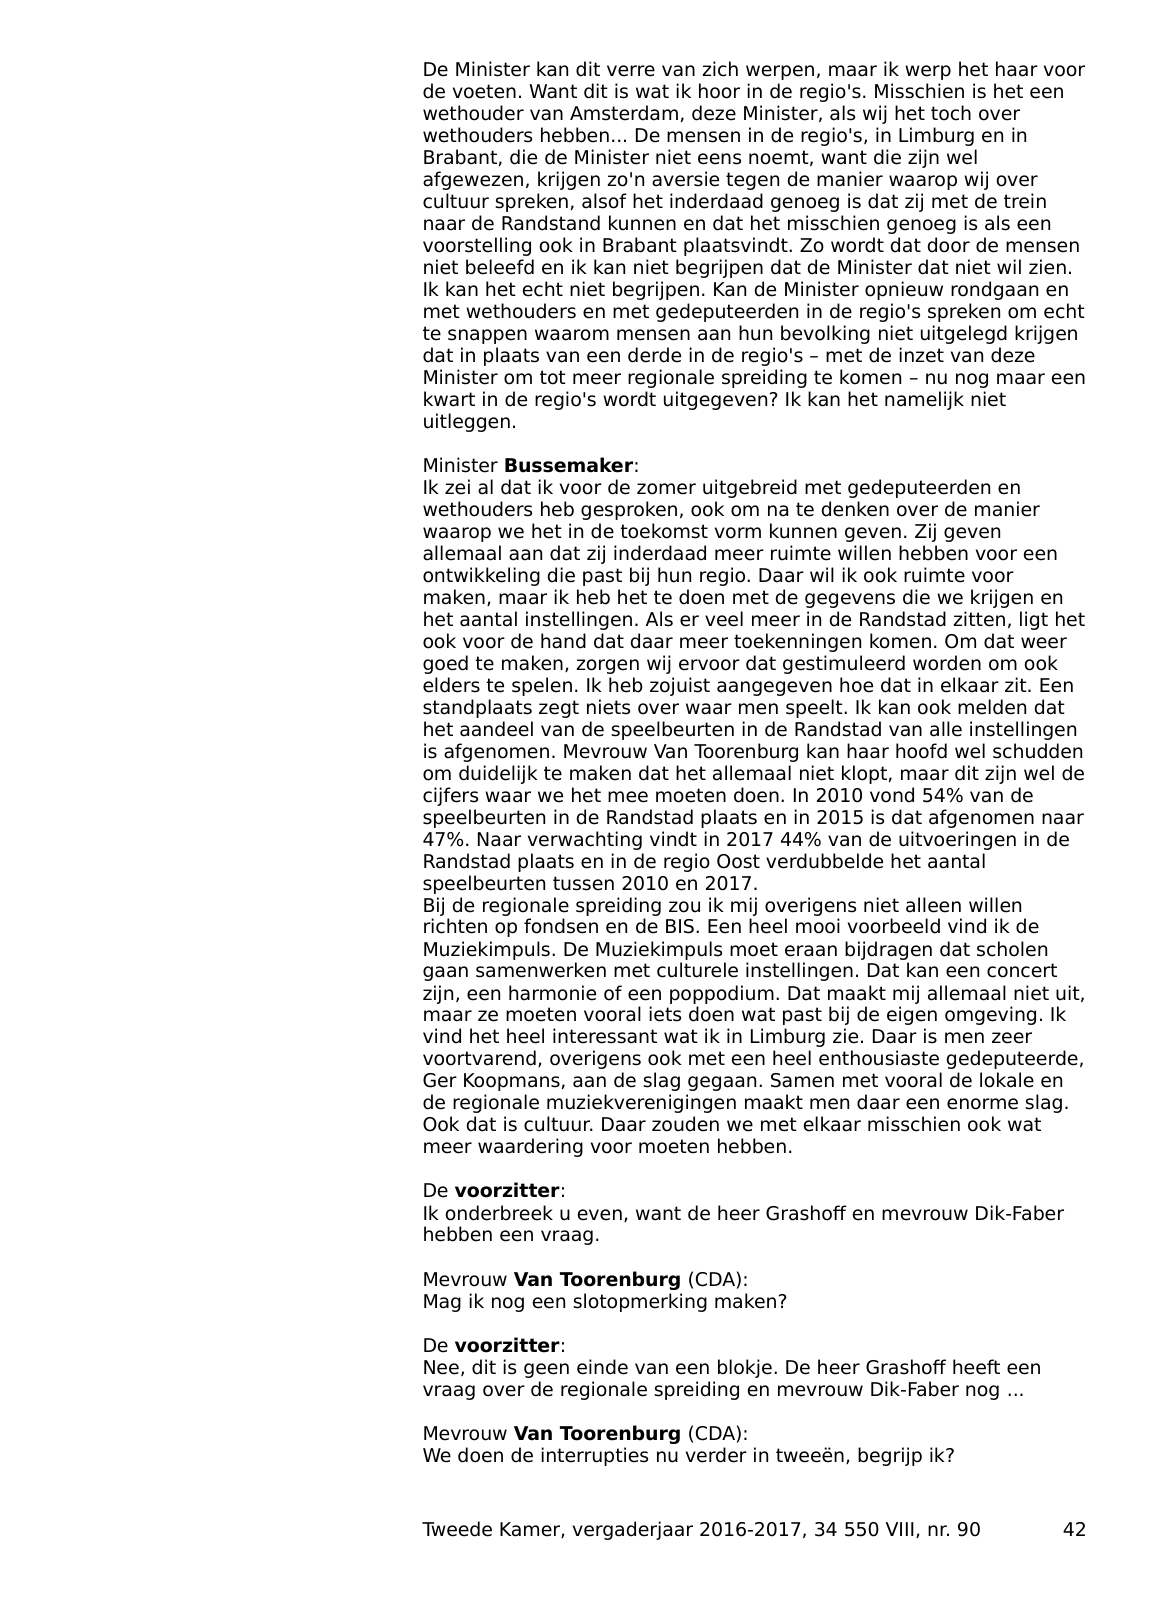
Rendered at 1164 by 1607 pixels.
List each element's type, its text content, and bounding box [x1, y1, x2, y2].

text Nee, dit is geen einde van een blokje. De heer Grashoff heeft een vraag over de regionale spreiding en mevrouw Dik-Faber nog ... [422, 1357, 1087, 1401]
text Ik onderbreek u even, want de heer Grashoff en mevrouw Dik-Faber hebben een vraag. [422, 1202, 1087, 1246]
text Mag ik nog een slotopmerking maken? [422, 1291, 1087, 1312]
text De voorzitter: [422, 1180, 1087, 1202]
text Mevrouw Van Toorenburg (CDA): [422, 1423, 1087, 1445]
text De voorzitter: [422, 1335, 1087, 1357]
text Bij de regionale spreiding zou ik mij overigens niet alleen willen richten op fondsen en de BIS. Een heel mooi voorbeeld vind ik de Muziekimpuls. De Muziekimpuls moet eraan bijdragen dat scholen gaan samenwerken met culturele instellingen. Dat kan een concert zijn, een harmonie of een poppodium. Dat maakt mij allemaal niet uit, maar ze moeten vooral iets doen wat past bij de eigen omgeving. Ik vind het heel interessant wat ik in Limburg zie. Daar is men zeer voortvarend, overigens ook met een heel enthousiaste gedeputeerde, Ger Koopmans, aan de slag gegaan. Samen met vooral de lokale en de regionale muziekverenigingen maakt men daar een enorme slag. Ook dat is cultuur. Daar zouden we met elkaar misschien ook wat meer waardering voor moeten hebben. [422, 894, 1087, 1158]
text We doen de interrupties nu verder in tweeën, begrijp ik? [422, 1445, 1087, 1467]
text Mevrouw Van Toorenburg (CDA): [422, 1268, 1087, 1291]
text De Minister kan dit verre van zich werpen, maar ik werp het haar voor de voeten. Want dit is wat ik hoor in de regio's. Misschien is het een wethouder van Amsterdam, deze Minister, als wij het toch over wethouders hebben... De mensen in de regio's, in Limburg en in Brabant, die de Minister niet eens noemt, want die zijn wel afgewezen, krijgen zo'n aversie tegen de manier waarop wij over cultuur spreken, alsof het inderdaad genoeg is dat zij met de trein naar de Randstand kunnen en dat het misschien genoeg is als een voorstelling ook in Brabant plaatsvindt. Zo wordt dat door de mensen niet beleefd en ik kan niet begrijpen dat de Minister dat niet wil zien. Ik kan het echt niet begrijpen. Kan de Minister opnieuw rondgaan en met wethouders en met gedeputeerden in de regio's spreken om echt te snappen waarom mensen aan hun bevolking niet uitgelegd krijgen dat in plaats van een derde in de regio's – met de inzet van deze Minister om tot meer regionale spreiding te komen – nu nog maar een kwart in de regio's wordt uitgegeven? Ik kan het namelijk niet uitleggen. [422, 59, 1087, 433]
text Minister Bussemaker: [422, 455, 1087, 477]
text Ik zei al dat ik voor de zomer uitgebreid met gedeputeerden en wethouders heb gesproken, ook om na te denken over de manier waarop we het in de toekomst vorm kunnen geven. Zij geven allemaal aan dat zij inderdaad meer ruimte willen hebben voor een ontwikkeling die past bij hun regio. Daar wil ik ook ruimte voor maken, maar ik heb het te doen met de gegevens die we krijgen en het aantal instellingen. Als er veel meer in de Randstad zitten, ligt het ook voor de hand dat daar meer toekenningen komen. Om dat weer goed te maken, zorgen wij ervoor dat gestimuleerd worden om ook elders te spelen. Ik heb zojuist aangegeven hoe dat in elkaar zit. Een standplaats zegt niets over waar men speelt. Ik kan ook melden dat het aandeel van de speelbeurten in de Randstad van alle instellingen is afgenomen. Mevrouw Van Toorenburg kan haar hoofd wel schudden om duidelijk te maken dat het allemaal niet klopt, maar dit zijn wel de cijfers waar we het mee moeten doen. In 2010 vond 54% van de speelbeurten in de Randstad plaats en in 2015 is dat afgenomen naar 47%. Naar verwachting vindt in 2017 44% van de uitvoeringen in de Randstad plaats en in de regio Oost verdubbelde het aantal speelbeurten tussen 2010 en 2017. [422, 477, 1087, 894]
